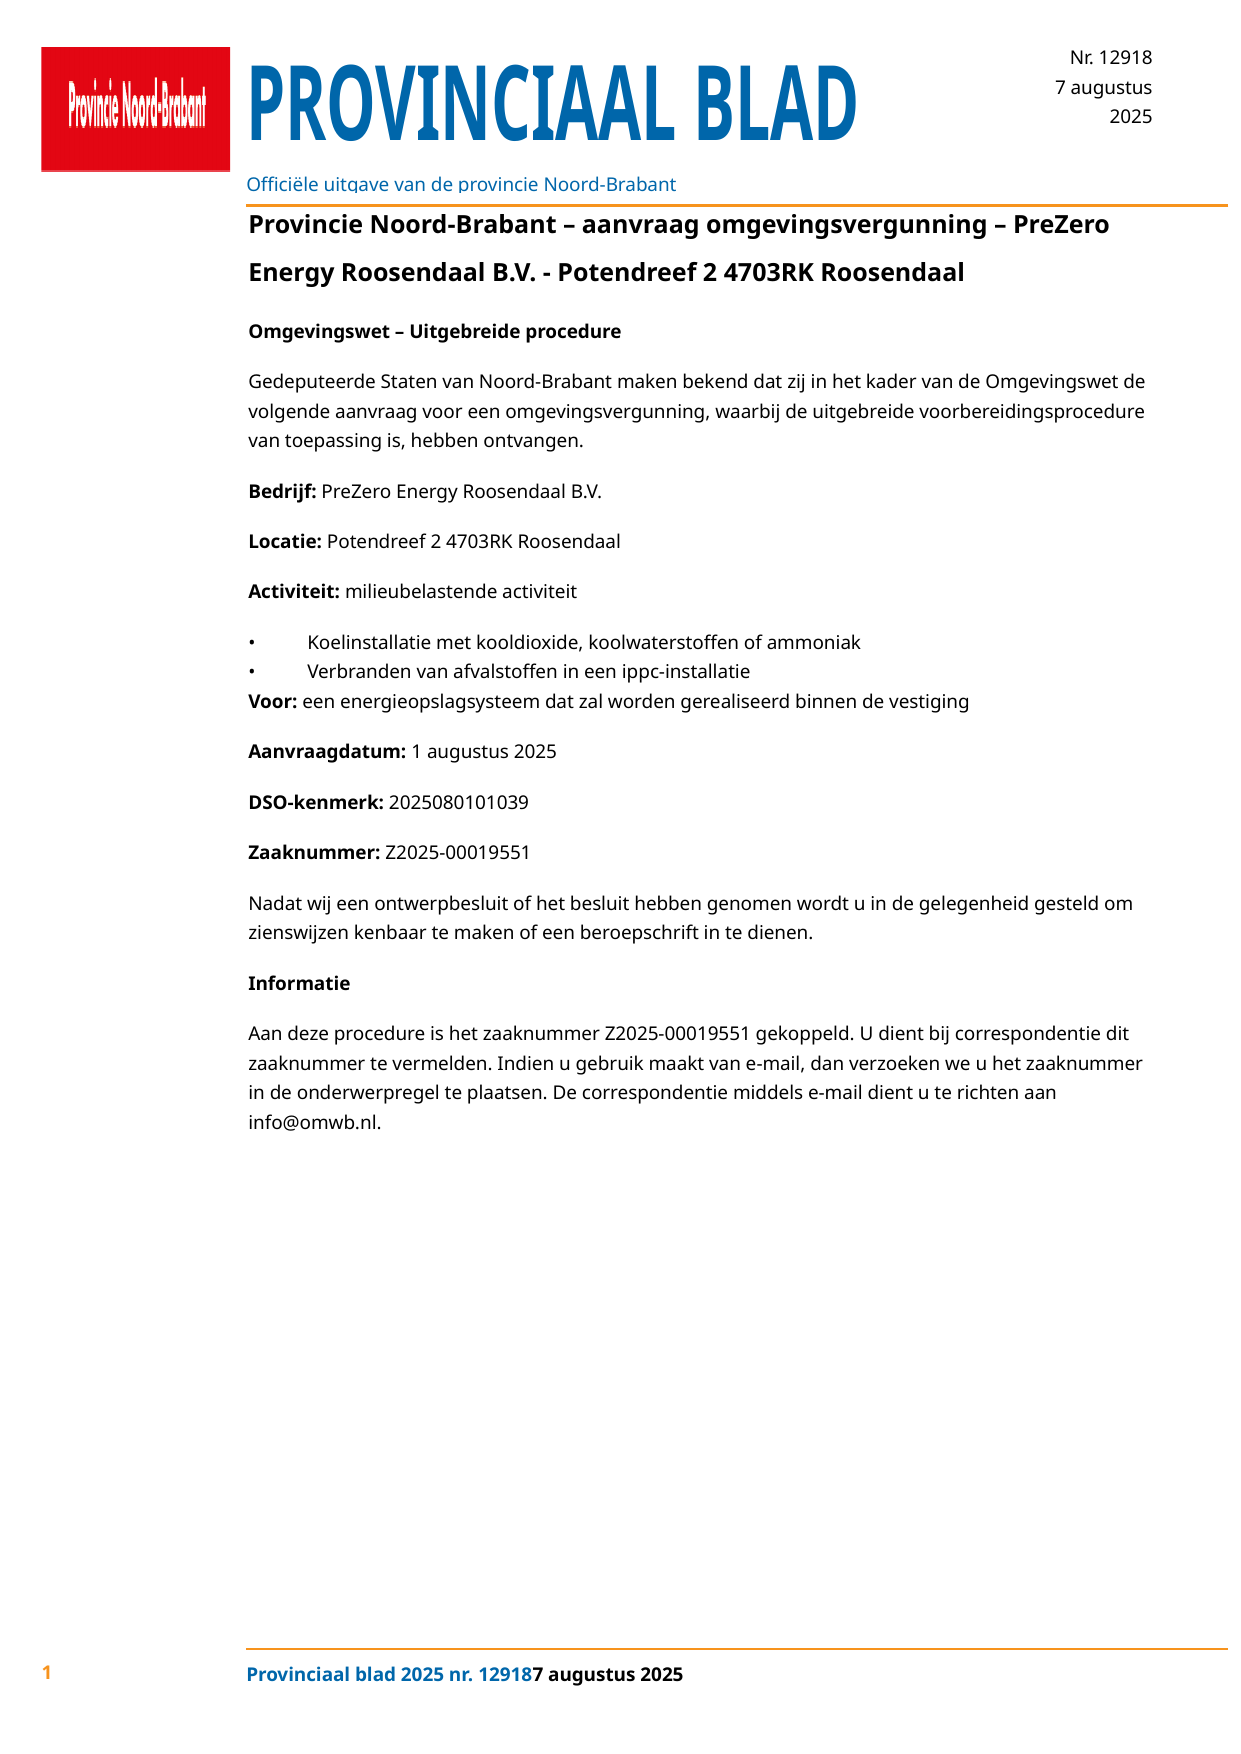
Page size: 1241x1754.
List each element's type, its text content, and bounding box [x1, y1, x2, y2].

text Activiteit: milieubelastende activiteit [248, 579, 1152, 604]
text Locatie: Potendreef 2 4703RK Roosendaal [248, 528, 1152, 554]
text Voor: een energieopslagsysteem dat zal worden gerealiseerd binnen de vestiging [248, 688, 1152, 714]
picture [41, 47, 231, 172]
text DSO-kenmerk: 2025080101039 [248, 789, 1152, 815]
text Informatie [248, 970, 1152, 996]
text Aan deze procedure is het zaaknummer Z2025-00019551 gekoppeld. U dient bij correspondentie dit zaaknummer te vermelden. Indien u gebruik maakt van e-mail, dan verzoeken we u het zaaknummer in de onderwerpregel te plaatsen. De correspondentie middels e-mail dient u te richten aan info@omwb.nl. [248, 1020, 1152, 1135]
text Zaaknummer: Z2025-00019551 [248, 839, 1152, 865]
text Aanvraagdatum: 1 augustus 2025 [248, 739, 1152, 764]
text Nadat wij een ontwerpbesluit of het besluit hebben genomen wordt u in de gelegenheid gesteld om zienswijzen kenbaar te maken of een beroepschrift in te dienen. [248, 890, 1152, 945]
list Verbranden van afvalstoffen in een ippc-installatie [248, 659, 1152, 684]
text Omgevingswet – Uitgebreide procedure [248, 318, 1152, 344]
text Bedrijf: PreZero Energy Roosendaal B.V. [248, 478, 1152, 504]
text Provincie Noord-Brabant – aanvraag omgevingsvergunning – PreZero Energy Roosendaal B.V. - Potendreef 2 4703RK Roosendaal [248, 207, 1152, 288]
text Gedeputeerde Staten van Noord-Brabant maken bekend dat zij in het kader van de Omgevingswet de volgende aanvraag voor een omgevingsvergunning, waarbij de uitgebreide voorbereidingsprocedure van toepassing is, hebben ontvangen. [248, 368, 1152, 453]
list Koelinstallatie met kooldioxide, koolwaterstoffen of ammoniak [248, 629, 1152, 655]
